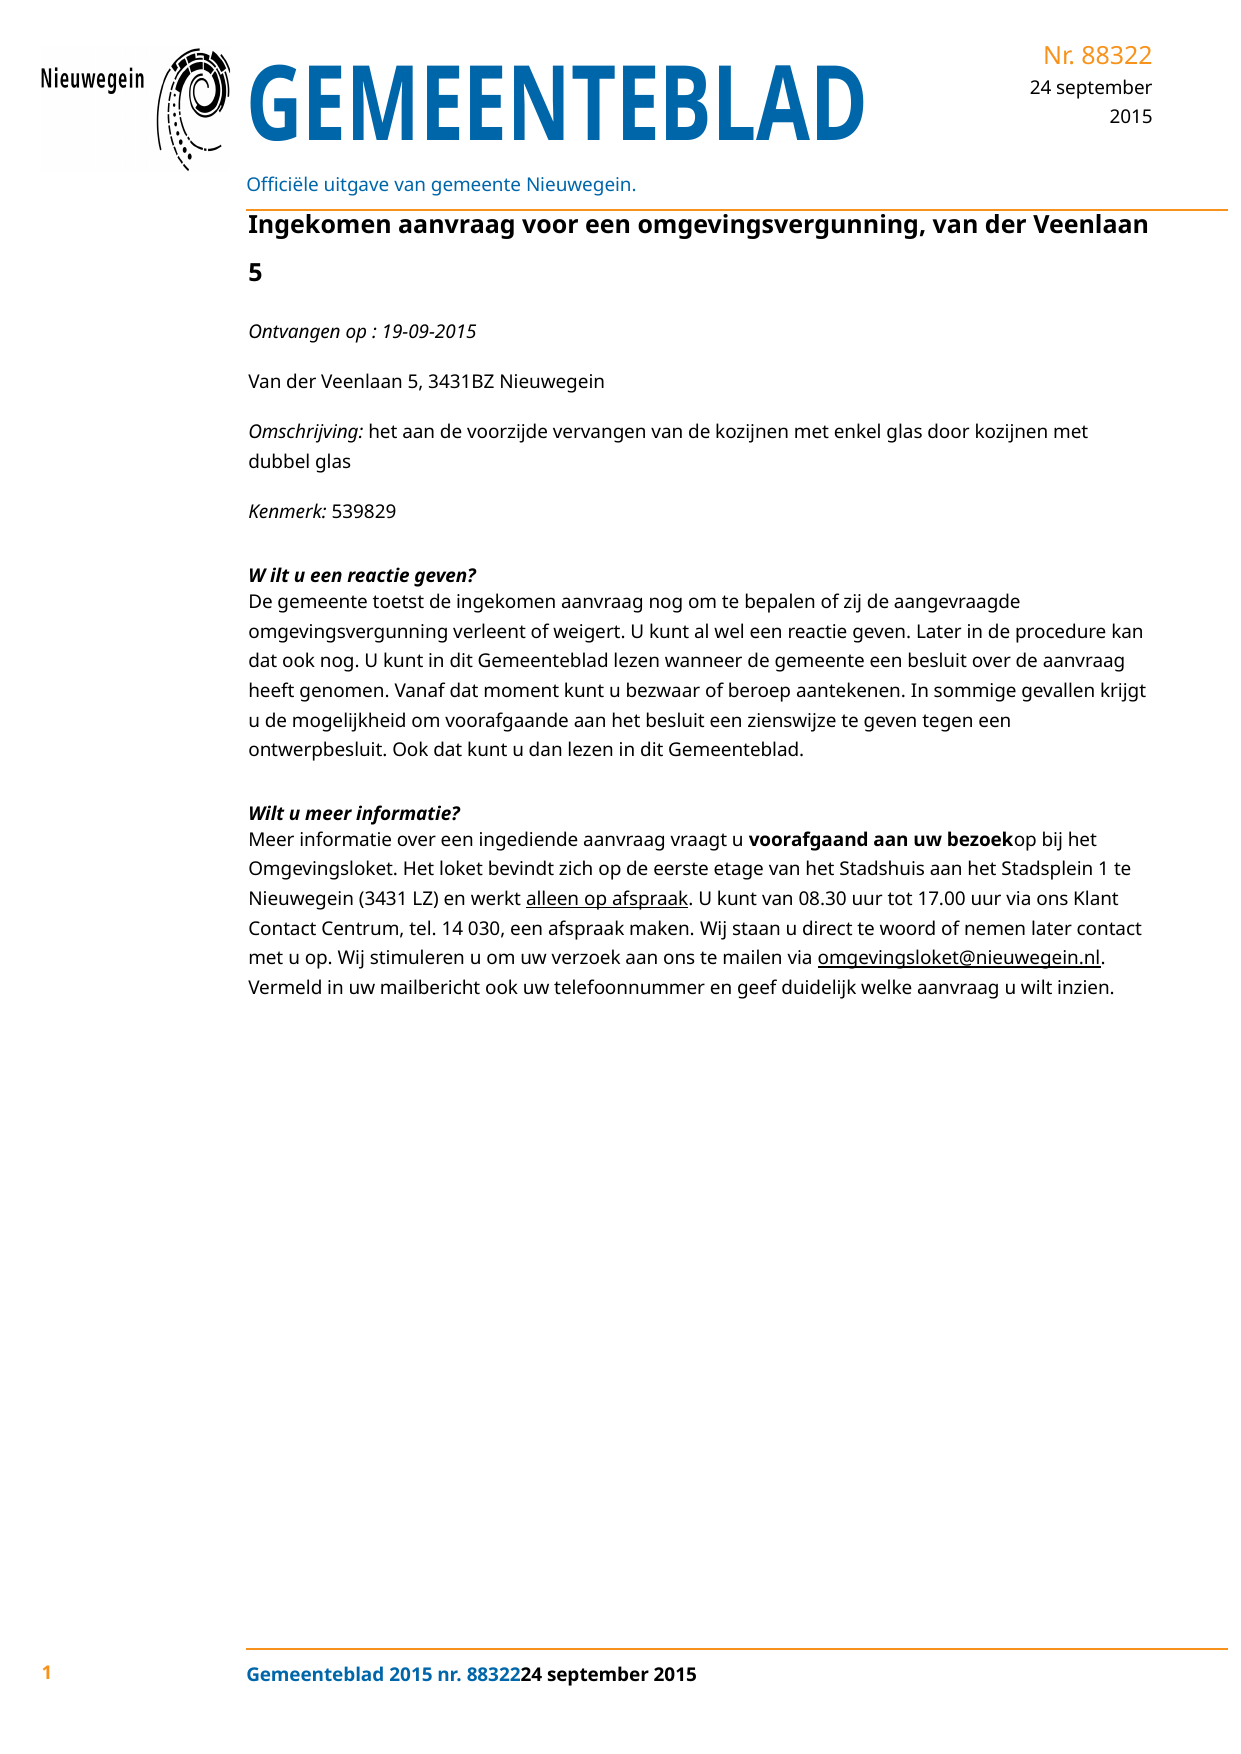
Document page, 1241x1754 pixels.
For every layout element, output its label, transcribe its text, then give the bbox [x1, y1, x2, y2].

text De gemeente toetst de ingekomen aanvraag nog om te bepalen of zij de aangevraagde omgevingsvergunning verleent of weigert. U kunt al wel een reactie geven. Later in de procedure kan dat ook nog. U kunt in dit Gemeenteblad lezen wanneer de gemeente een besluit over de aanvraag heeft genomen. Vanaf dat moment kunt u bezwaar of beroep aantekenen. In sommige gevallen krijgt u de mogelijkheid om voorafgaande aan het besluit een zienswijze te geven tegen een ontwerpbesluit. Ook dat kunt u dan lezen in dit Gemeenteblad. [248, 588, 1152, 762]
text Van der Veenlaan 5, 3431BZ Nieuwegein [248, 368, 1152, 394]
text Meer informatie over een ingediende aanvraag vraagt u voorafgaand aan uw bezoekop bij het Omgevingsloket. Het loket bevindt zich op de eerste etage van het Stadshuis aan het Stadsplein 1 te Nieuwegein (3431 LZ) en werkt alleen op afspraak. U kunt van 08.30 uur tot 17.00 uur via ons Klant Contact Centrum, tel. 14 030, een afspraak maken. Wij staan u direct te woord of nemen later contact met u op. Wij stimuleren u om uw verzoek aan ons te mailen via omgevingsloket@nieuwegein.nl. Vermeld in uw mailbericht ook uw telefoonnummer en geef duidelijk welke aanvraag u wilt inzien. [248, 826, 1152, 1000]
text Wilt u meer informatie? [248, 800, 1152, 826]
text Ontvangen op : 19-09-2015 [248, 318, 1152, 344]
text Ingekomen aanvraag voor een omgevingsvergunning, van der Veenlaan 5 [248, 211, 1152, 288]
picture [41, 47, 231, 172]
text W ilt u een reactie geven? [248, 563, 1152, 588]
text Kenmerk: 539829 [248, 499, 1152, 524]
text Omschrijving: het aan de voorzijde vervangen van de kozijnen met enkel glas door kozijnen met dubbel glas [248, 419, 1152, 474]
